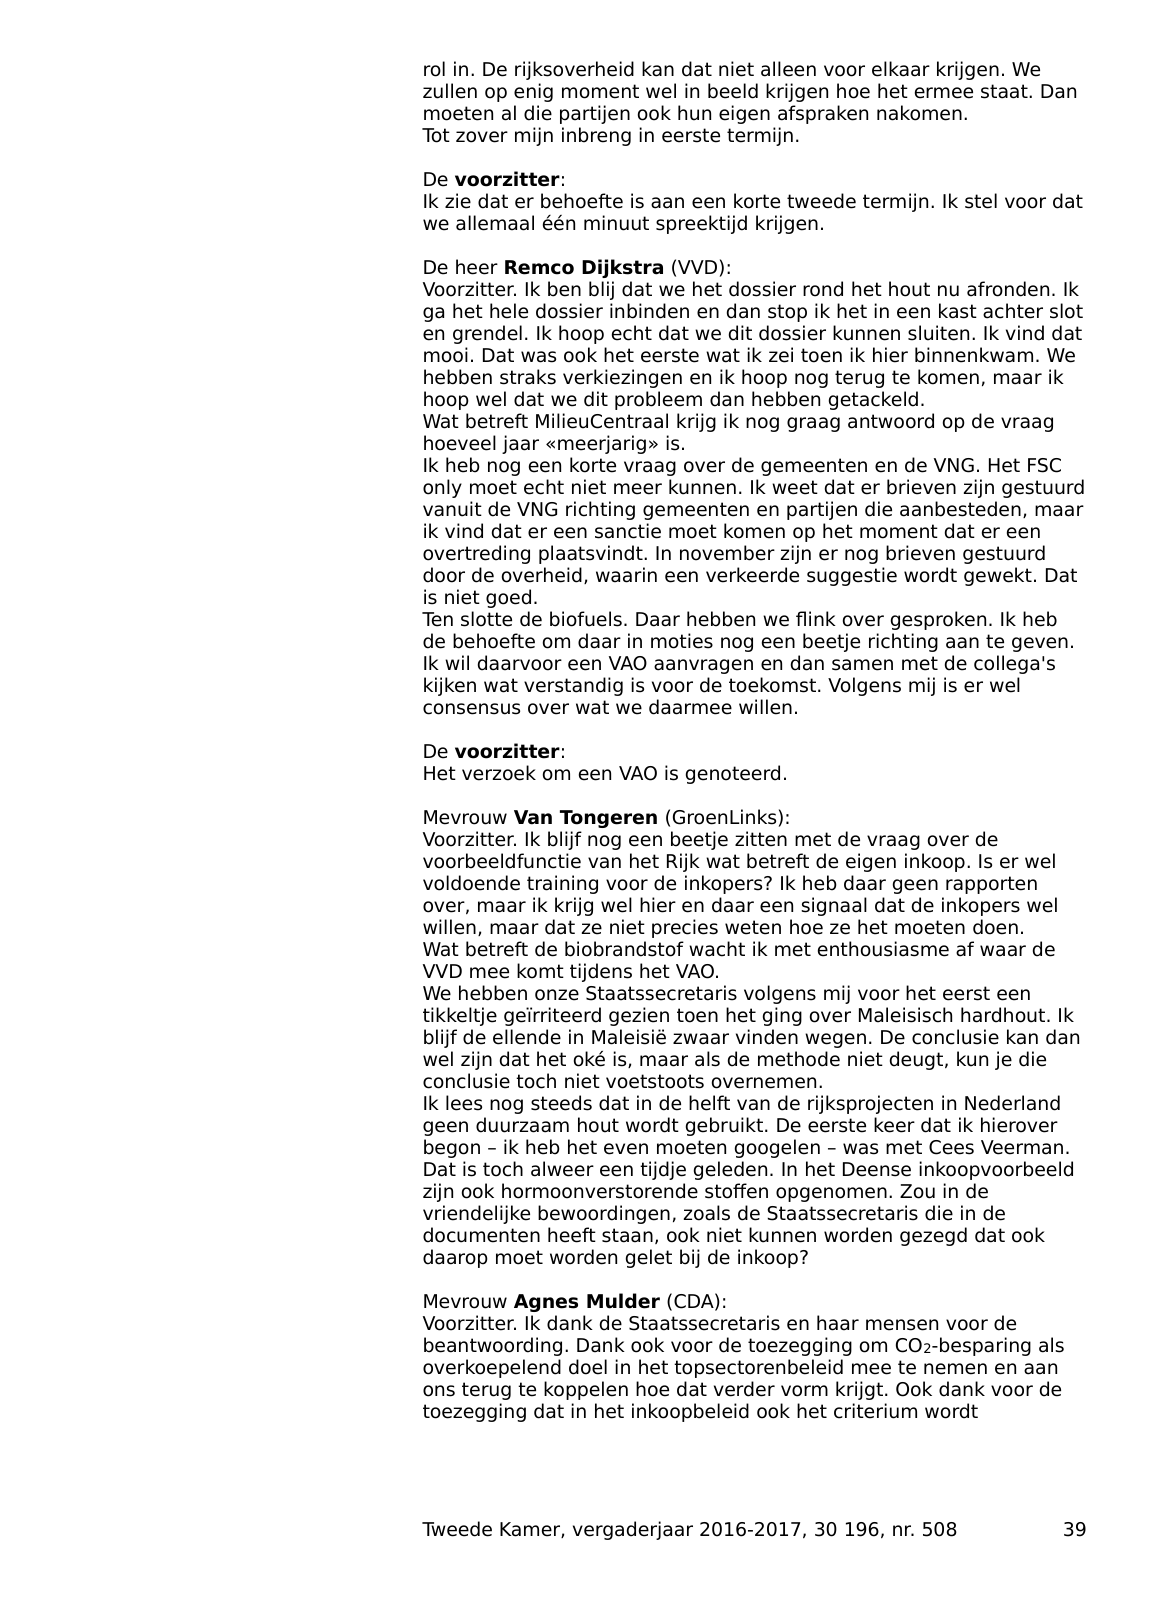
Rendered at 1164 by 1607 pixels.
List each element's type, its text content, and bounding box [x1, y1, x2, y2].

text Het verzoek om een VAO is genoteerd. [422, 763, 1087, 785]
text We hebben onze Staatssecretaris volgens mij voor het eerst een tikkeltje geïrriteerd gezien toen het ging over Maleisisch hardhout. Ik blijf de ellende in Maleisië zwaar vinden wegen. De conclusie kan dan wel zijn dat het oké is, maar als de methode niet deugt, kun je die conclusie toch niet voetstoots overnemen. [422, 983, 1087, 1093]
text Ik lees nog steeds dat in de helft van de rijksprojecten in Nederland geen duurzaam hout wordt gebruikt. De eerste keer dat ik hierover begon – ik heb het even moeten googelen – was met Cees Veerman. Dat is toch alweer een tijdje geleden. In het Deense inkoopvoorbeeld zijn ook hormoonverstorende stoffen opgenomen. Zou in de vriendelijke bewoordingen, zoals de Staatssecretaris die in de documenten heeft staan, ook niet kunnen worden gezegd dat ook daarop moet worden gelet bij de inkoop? [422, 1093, 1087, 1269]
text Tot zover mijn inbreng in eerste termijn. [422, 125, 1087, 147]
text De voorzitter: [422, 169, 1087, 191]
text Ik heb nog een korte vraag over de gemeenten en de VNG. Het FSC only moet echt niet meer kunnen. Ik weet dat er brieven zijn gestuurd vanuit de VNG richting gemeenten en partijen die aanbesteden, maar ik vind dat er een sanctie moet komen op het moment dat er een overtreding plaatsvindt. In november zijn er nog brieven gestuurd door de overheid, waarin een verkeerde suggestie wordt gewekt. Dat is niet goed. [422, 455, 1087, 609]
text Mevrouw Van Tongeren (GroenLinks): [422, 807, 1087, 829]
text De heer Remco Dijkstra (VVD): [422, 257, 1087, 279]
text rol in. De rijksoverheid kan dat niet alleen voor elkaar krijgen. We zullen op enig moment wel in beeld krijgen hoe het ermee staat. Dan moeten al die partijen ook hun eigen afspraken nakomen. [422, 59, 1087, 125]
text Voorzitter. Ik ben blij dat we het dossier rond het hout nu afronden. Ik ga het hele dossier inbinden en dan stop ik het in een kast achter slot en grendel. Ik hoop echt dat we dit dossier kunnen sluiten. Ik vind dat mooi. Dat was ook het eerste wat ik zei toen ik hier binnenkwam. We hebben straks verkiezingen en ik hoop nog terug te komen, maar ik hoop wel dat we dit probleem dan hebben getackeld. [422, 279, 1087, 411]
text Voorzitter. Ik dank de Staatssecretaris en haar mensen voor de beantwoording. Dank ook voor de toezegging om CO2-besparing als overkoepelend doel in het topsectorenbeleid mee te nemen en aan ons terug te koppelen hoe dat verder vorm krijgt. Ook dank voor de toezegging dat in het inkoopbeleid ook het criterium wordt [422, 1313, 1087, 1423]
text Ten slotte de biofuels. Daar hebben we flink over gesproken. Ik heb de behoefte om daar in moties nog een beetje richting aan te geven. Ik wil daarvoor een VAO aanvragen en dan samen met de collega's kijken wat verstandig is voor de toekomst. Volgens mij is er wel consensus over wat we daarmee willen. [422, 609, 1087, 719]
text Mevrouw Agnes Mulder (CDA): [422, 1291, 1087, 1313]
text Voorzitter. Ik blijf nog een beetje zitten met de vraag over de voorbeeldfunctie van het Rijk wat betreft de eigen inkoop. Is er wel voldoende training voor de inkopers? Ik heb daar geen rapporten over, maar ik krijg wel hier en daar een signaal dat de inkopers wel willen, maar dat ze niet precies weten hoe ze het moeten doen. [422, 829, 1087, 939]
text Wat betreft de biobrandstof wacht ik met enthousiasme af waar de VVD mee komt tijdens het VAO. [422, 939, 1087, 983]
text Ik zie dat er behoefte is aan een korte tweede termijn. Ik stel voor dat we allemaal één minuut spreektijd krijgen. [422, 191, 1087, 235]
text Wat betreft MilieuCentraal krijg ik nog graag antwoord op de vraag hoeveel jaar «meerjarig» is. [422, 411, 1087, 455]
text De voorzitter: [422, 741, 1087, 763]
